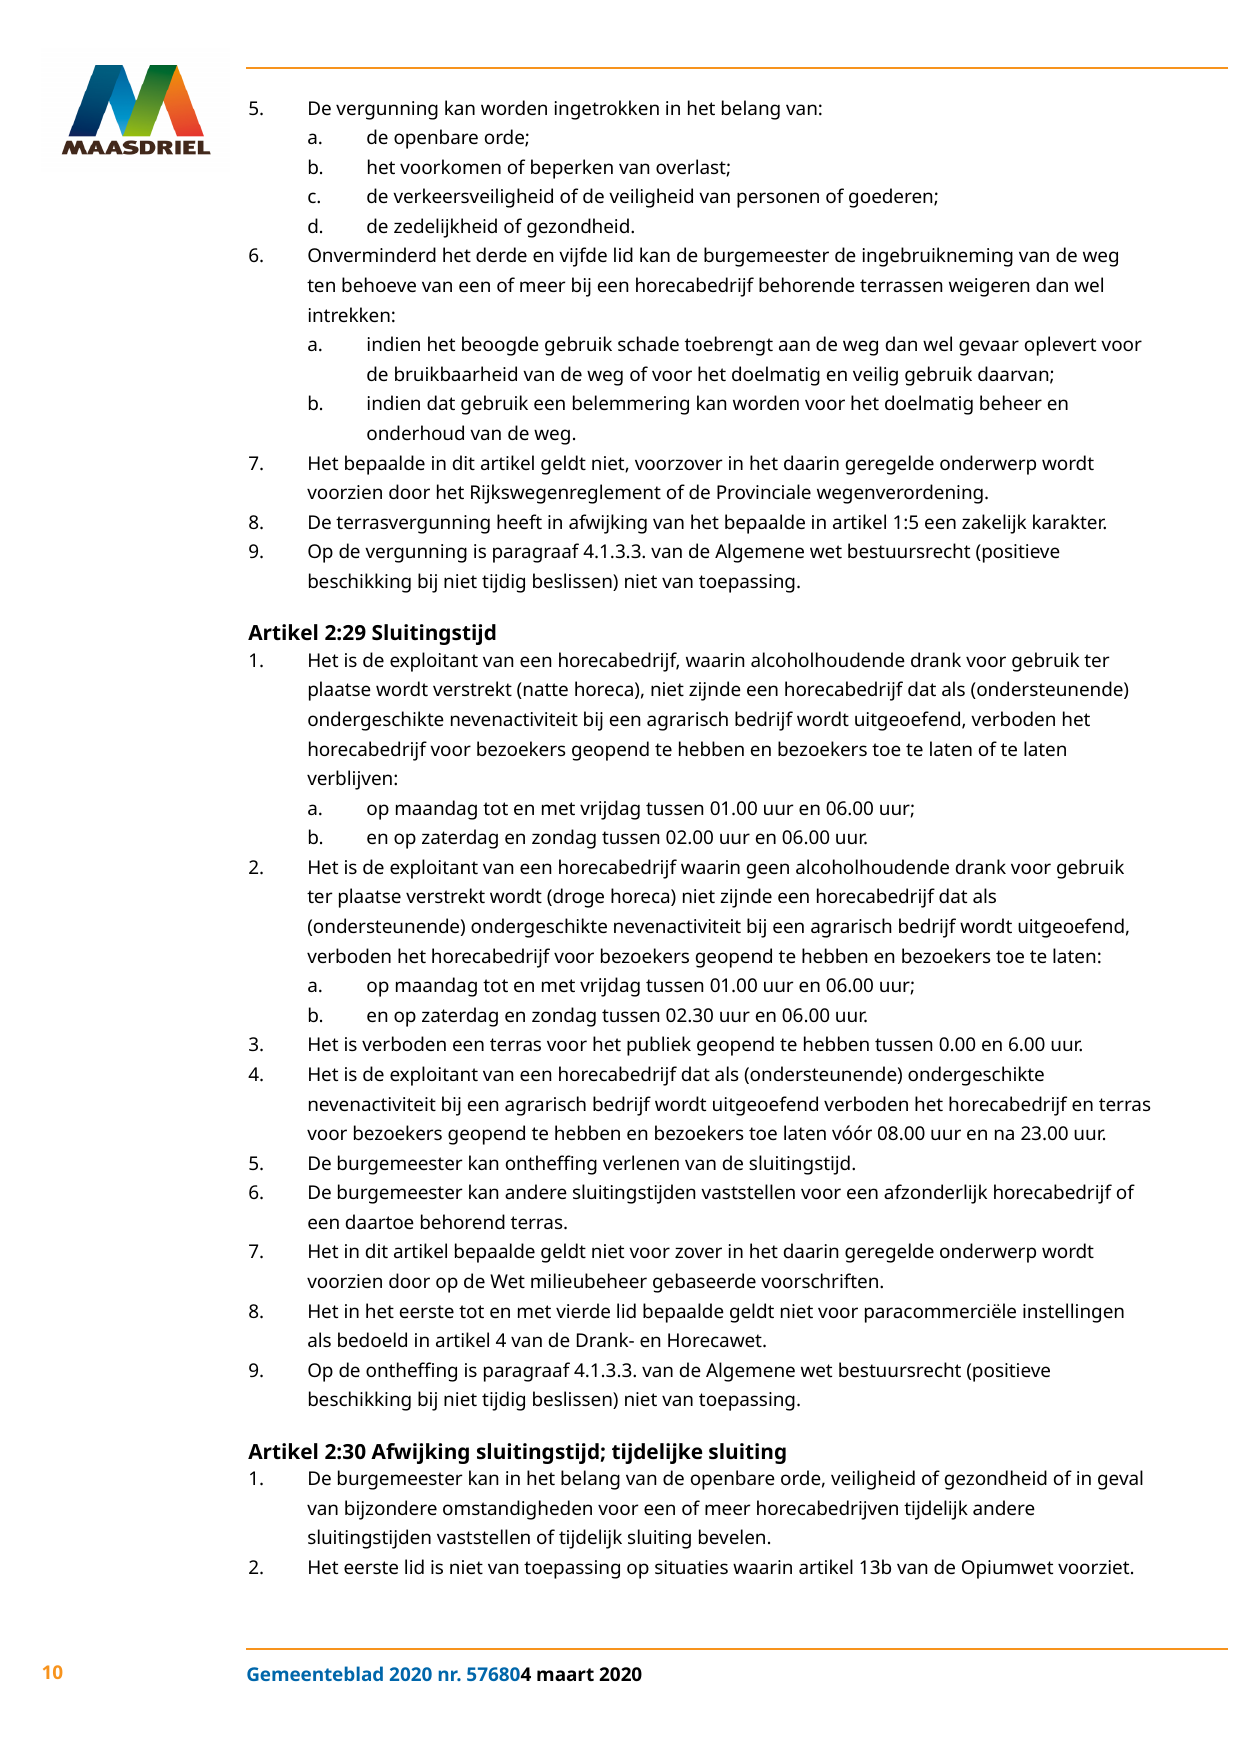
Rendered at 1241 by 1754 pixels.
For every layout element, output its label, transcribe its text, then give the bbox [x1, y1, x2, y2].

list De terrasvergunning heeft in afwijking van het bepaalde in artikel 1:5 een zakelijk karakter. [248, 509, 1152, 535]
text Artikel 2:29 Sluitingstijd [248, 618, 1152, 647]
list Het is de exploitant van een horecabedrijf, waarin alcoholhoudende drank voor gebruik ter plaatse wordt verstrekt (natte horeca), niet zijnde een horecabedrijf dat als (ondersteunende) ondergeschikte nevenactiviteit bij een agrarisch bedrijf wordt uitgeoefend, verboden het horecabedrijf voor bezoekers geopend te hebben en bezoekers toe te laten of te laten verblijven: [248, 647, 1152, 791]
list de zedelijkheid of gezondheid. [307, 213, 1152, 239]
list op maandag tot en met vrijdag tussen 01.00 uur en 06.00 uur; [307, 972, 1152, 998]
list Het in dit artikel bepaalde geldt niet voor zover in het daarin geregelde onderwerp wordt voorzien door op de Wet milieubeheer gebaseerde voorschriften. [248, 1239, 1152, 1294]
list Onverminderd het derde en vijfde lid kan de burgemeester de ingebruikneming van de weg ten behoeve van een of meer bij een horecabedrijf behorende terrassen weigeren dan wel intrekken: [248, 243, 1152, 328]
list en op zaterdag en zondag tussen 02.30 uur en 06.00 uur. [307, 1002, 1152, 1028]
list Het bepaalde in dit artikel geldt niet, voorzover in het daarin geregelde onderwerp wordt voorzien door het Rijkswegenreglement of de Provinciale wegenverordening. [248, 450, 1152, 505]
list Het is de exploitant van een horecabedrijf dat als (ondersteunende) ondergeschikte nevenactiviteit bij een agrarisch bedrijf wordt uitgeoefend verboden het horecabedrijf en terras voor bezoekers geopend te hebben en bezoekers toe laten vóór 08.00 uur en na 23.00 uur. [248, 1061, 1152, 1146]
list Op de ontheffing is paragraaf 4.1.3.3. van de Algemene wet bestuursrecht (positieve beschikking bij niet tijdig beslissen) niet van toepassing. [248, 1357, 1152, 1412]
list de verkeersveiligheid of de veiligheid van personen of goederen; [307, 183, 1152, 209]
list en op zaterdag en zondag tussen 02.00 uur en 06.00 uur. [307, 824, 1152, 850]
text Artikel 2:30 Afwijking sluitingstijd; tijdelijke sluiting [248, 1437, 1152, 1465]
picture [41, 47, 231, 172]
list De burgemeester kan ontheffing verlenen van de sluitingstijd. [248, 1150, 1152, 1176]
list de openbare orde; [307, 124, 1152, 150]
list het voorkomen of beperken van overlast; [307, 154, 1152, 180]
list De vergunning kan worden ingetrokken in het belang van: [248, 95, 1152, 121]
list Het is de exploitant van een horecabedrijf waarin geen alcoholhoudende drank voor gebruik ter plaatse verstrekt wordt (droge horeca) niet zijnde een horecabedrijf dat als (ondersteunende) ondergeschikte nevenactiviteit bij een agrarisch bedrijf wordt uitgeoefend, verboden het horecabedrijf voor bezoekers geopend te hebben en bezoekers toe te laten: [248, 854, 1152, 968]
list Op de vergunning is paragraaf 4.1.3.3. van de Algemene wet bestuursrecht (positieve beschikking bij niet tijdig beslissen) niet van toepassing. [248, 538, 1152, 594]
list De burgemeester kan in het belang van de openbare orde, veiligheid of gezondheid of in geval van bijzondere omstandigheden voor een of meer horecabedrijven tijdelijk andere sluitingstijden vaststellen of tijdelijk sluiting bevelen. [248, 1465, 1152, 1550]
list indien het beoogde gebruik schade toebrengt aan de weg dan wel gevaar oplevert voor de bruikbaarheid van de weg of voor het doelmatig en veilig gebruik daarvan; [307, 331, 1152, 387]
list Het eerste lid is niet van toepassing op situaties waarin artikel 13b van de Opiumwet voorziet. [248, 1554, 1152, 1580]
list Het in het eerste tot en met vierde lid bepaalde geldt niet voor paracommerciële instellingen als bedoeld in artikel 4 van de Drank- en Horecawet. [248, 1298, 1152, 1353]
list indien dat gebruik een belemmering kan worden voor het doelmatig beheer en onderhoud van de weg. [307, 391, 1152, 446]
list Het is verboden een terras voor het publiek geopend te hebben tussen 0.00 en 6.00 uur. [248, 1032, 1152, 1057]
list op maandag tot en met vrijdag tussen 01.00 uur en 06.00 uur; [307, 795, 1152, 821]
list De burgemeester kan andere sluitingstijden vaststellen voor een afzonderlijk horecabedrijf of een daartoe behorend terras. [248, 1179, 1152, 1235]
